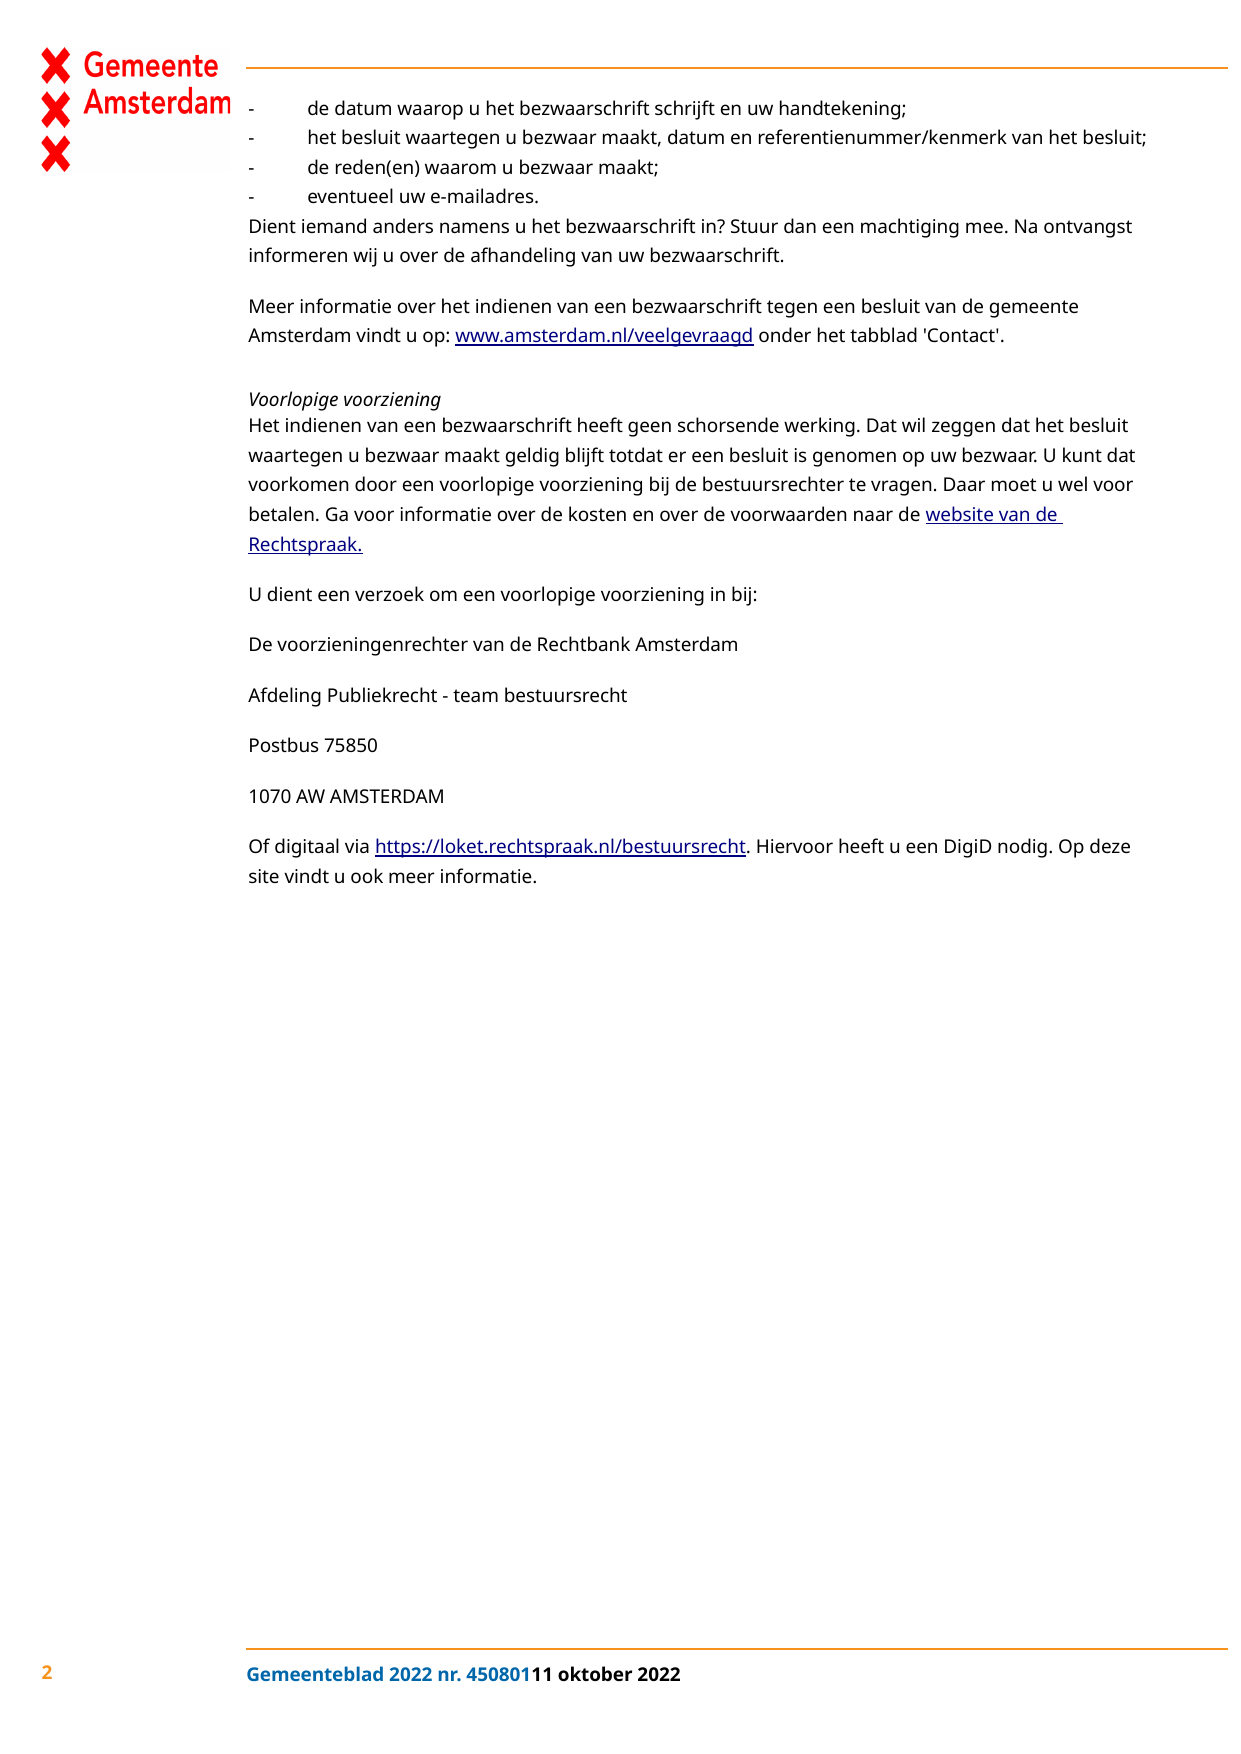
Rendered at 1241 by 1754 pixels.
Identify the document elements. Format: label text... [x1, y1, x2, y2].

text 1070 AW AMSTERDAM [248, 783, 1152, 808]
picture [41, 47, 231, 172]
text Afdeling Publiekrecht - team bestuursrecht [248, 682, 1152, 708]
list het besluit waartegen u bezwaar maakt, datum en referentienummer/kenmerk van het besluit; [248, 124, 1152, 150]
text Meer informatie over het indienen van een bezwaarschrift tegen een besluit van de gemeente Amsterdam vindt u op: www.amsterdam.nl/veelgevraagd onder het tabblad 'Contact'. [248, 293, 1152, 348]
list de reden(en) waarom u bezwaar maakt; [248, 154, 1152, 180]
list eventueel uw e-mailadres. [248, 183, 1152, 209]
text Postbus 75850 [248, 732, 1152, 758]
text Dient iemand anders namens u het bezwaarschrift in? Stuur dan een machtiging mee. Na ontvangst informeren wij u over de afhandeling van uw bezwaarschrift. [248, 213, 1152, 268]
text Of digitaal via https://loket.rechtspraak.nl/bestuursrecht. Hiervoor heeft u een DigiD nodig. Op deze site vindt u ook meer informatie. [248, 833, 1152, 888]
list de datum waarop u het bezwaarschrift schrijft en uw handtekening; [248, 95, 1152, 121]
text U dient een verzoek om een voorlopige voorziening in bij: [248, 581, 1152, 607]
text De voorzieningenrechter van de Rechtbank Amsterdam [248, 632, 1152, 657]
text Het indienen van een bezwaarschrift heeft geen schorsende werking. Dat wil zeggen dat het besluit waartegen u bezwaar maakt geldig blijft totdat er een besluit is genomen op uw bezwaar. U kunt dat voorkomen door een voorlopige voorziening bij de bestuursrechter te vragen. Daar moet u wel voor betalen. Ga voor informatie over de kosten en over de voorwaarden naar de website van de Rechtspraak. [248, 412, 1152, 556]
text Voorlopige voorziening [248, 387, 1152, 412]
